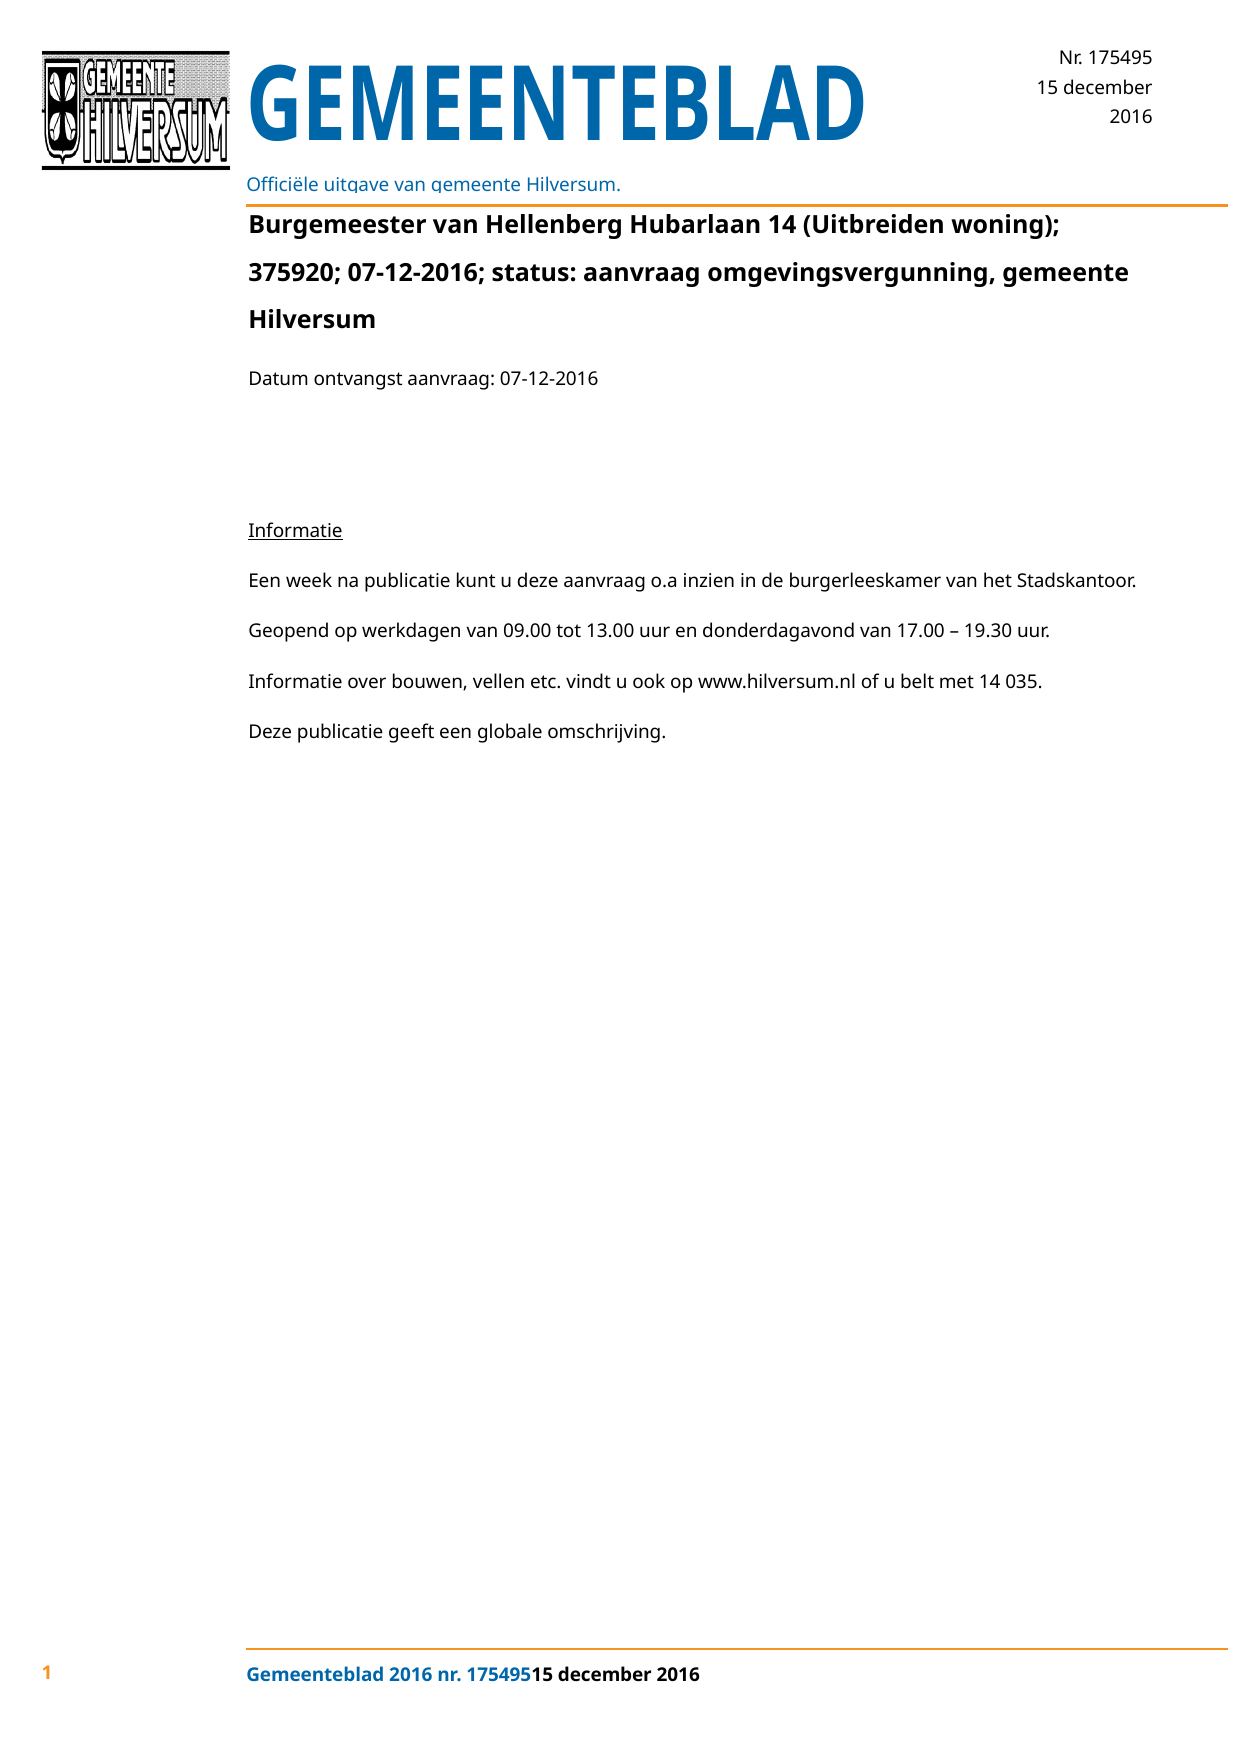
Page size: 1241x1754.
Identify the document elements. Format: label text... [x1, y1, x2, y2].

text Informatie [248, 517, 1152, 542]
text Een week na publicatie kunt u deze aanvraag o.a inzien in de burgerleeskamer van het Stadskantoor. [248, 567, 1152, 593]
text Geopend op werkdagen van 09.00 tot 13.00 uur en donderdagavond van 17.00 – 19.30 uur. [248, 618, 1152, 643]
text Datum ontvangst aanvraag: 07-12-2016 [248, 366, 1152, 391]
text Burgemeester van Hellenberg Hubarlaan 14 (Uitbreiden woning); 375920; 07-12-2016; status: aanvraag omgevingsvergunning, gemeente Hilversum [248, 207, 1152, 336]
picture [41, 47, 231, 172]
text Informatie over bouwen, vellen etc. vindt u ook op www.hilversum.nl of u belt met 14 035. [248, 668, 1152, 694]
text Deze publicatie geeft een globale omschrijving. [248, 718, 1152, 744]
